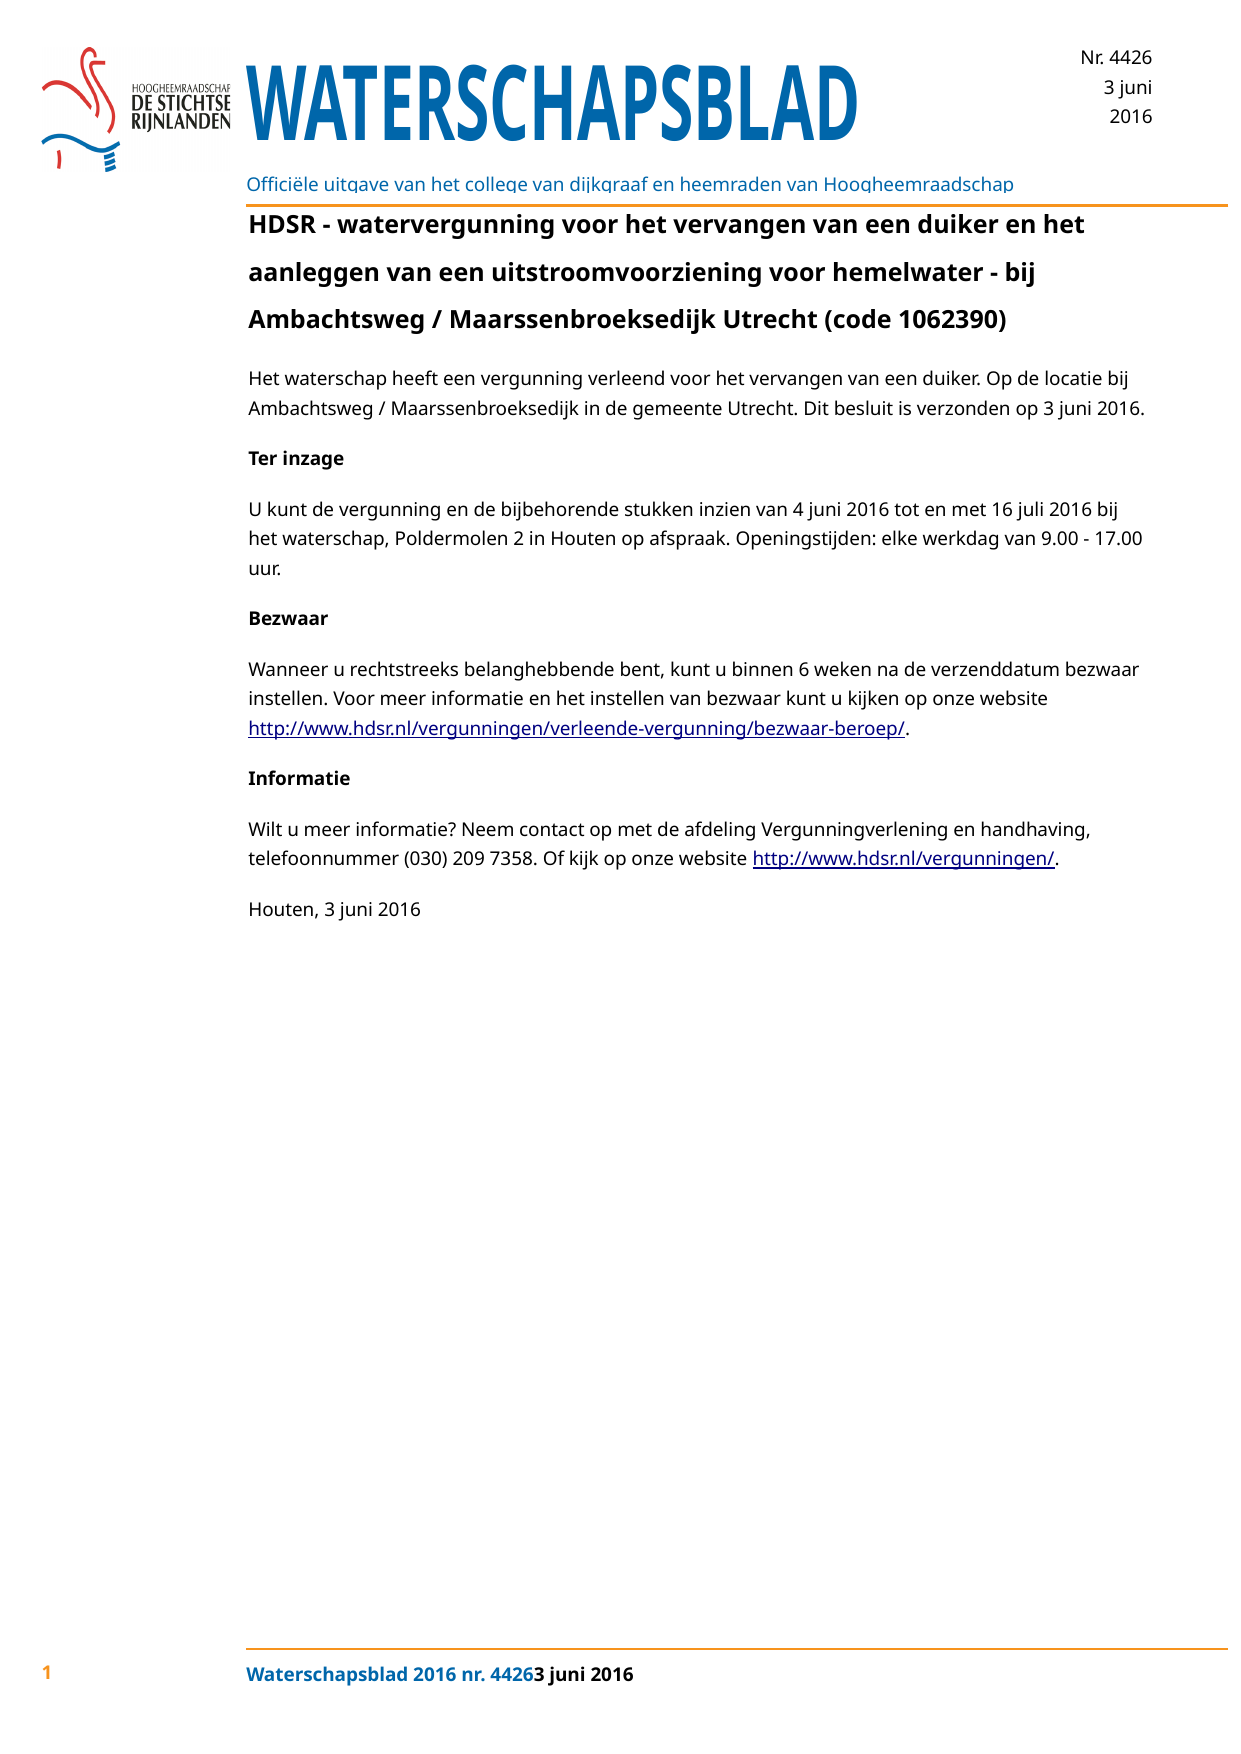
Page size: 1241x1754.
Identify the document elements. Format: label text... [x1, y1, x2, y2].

text Het waterschap heeft een vergunning verleend voor het vervangen van een duiker. Op de locatie bij Ambachtsweg / Maarssenbroeksedijk in de gemeente Utrecht. Dit besluit is verzonden op 3 juni 2016. [248, 366, 1152, 421]
text Houten, 3 juni 2016 [248, 896, 1152, 922]
text Wanneer u rechtstreeks belanghebbende bent, kunt u binnen 6 weken na de verzenddatum bezwaar instellen. Voor meer informatie en het instellen van bezwaar kunt u kijken op onze website http://www.hdsr.nl/vergunningen/verleende-vergunning/bezwaar-beroep/. [248, 656, 1152, 741]
picture [41, 47, 231, 172]
text Ter inzage [248, 446, 1152, 471]
text Bezwaar [248, 606, 1152, 631]
text Informatie [248, 766, 1152, 791]
text U kunt de vergunning en de bijbehorende stukken inzien van 4 juni 2016 tot en met 16 juli 2016 bij het waterschap, Poldermolen 2 in Houten op afspraak. Openingstijden: elke werkdag van 9.00 - 17.00 uur. [248, 496, 1152, 581]
text Wilt u meer informatie? Neem contact op met de afdeling Vergunningverlening en handhaving, telefoonnummer (030) 209 7358. Of kijk op onze website http://www.hdsr.nl/vergunningen/. [248, 816, 1152, 871]
text HDSR - watervergunning voor het vervangen van een duiker en het aanleggen van een uitstroomvoorziening voor hemelwater - bij Ambachtsweg / Maarssenbroeksedijk Utrecht (code 1062390) [248, 207, 1152, 336]
